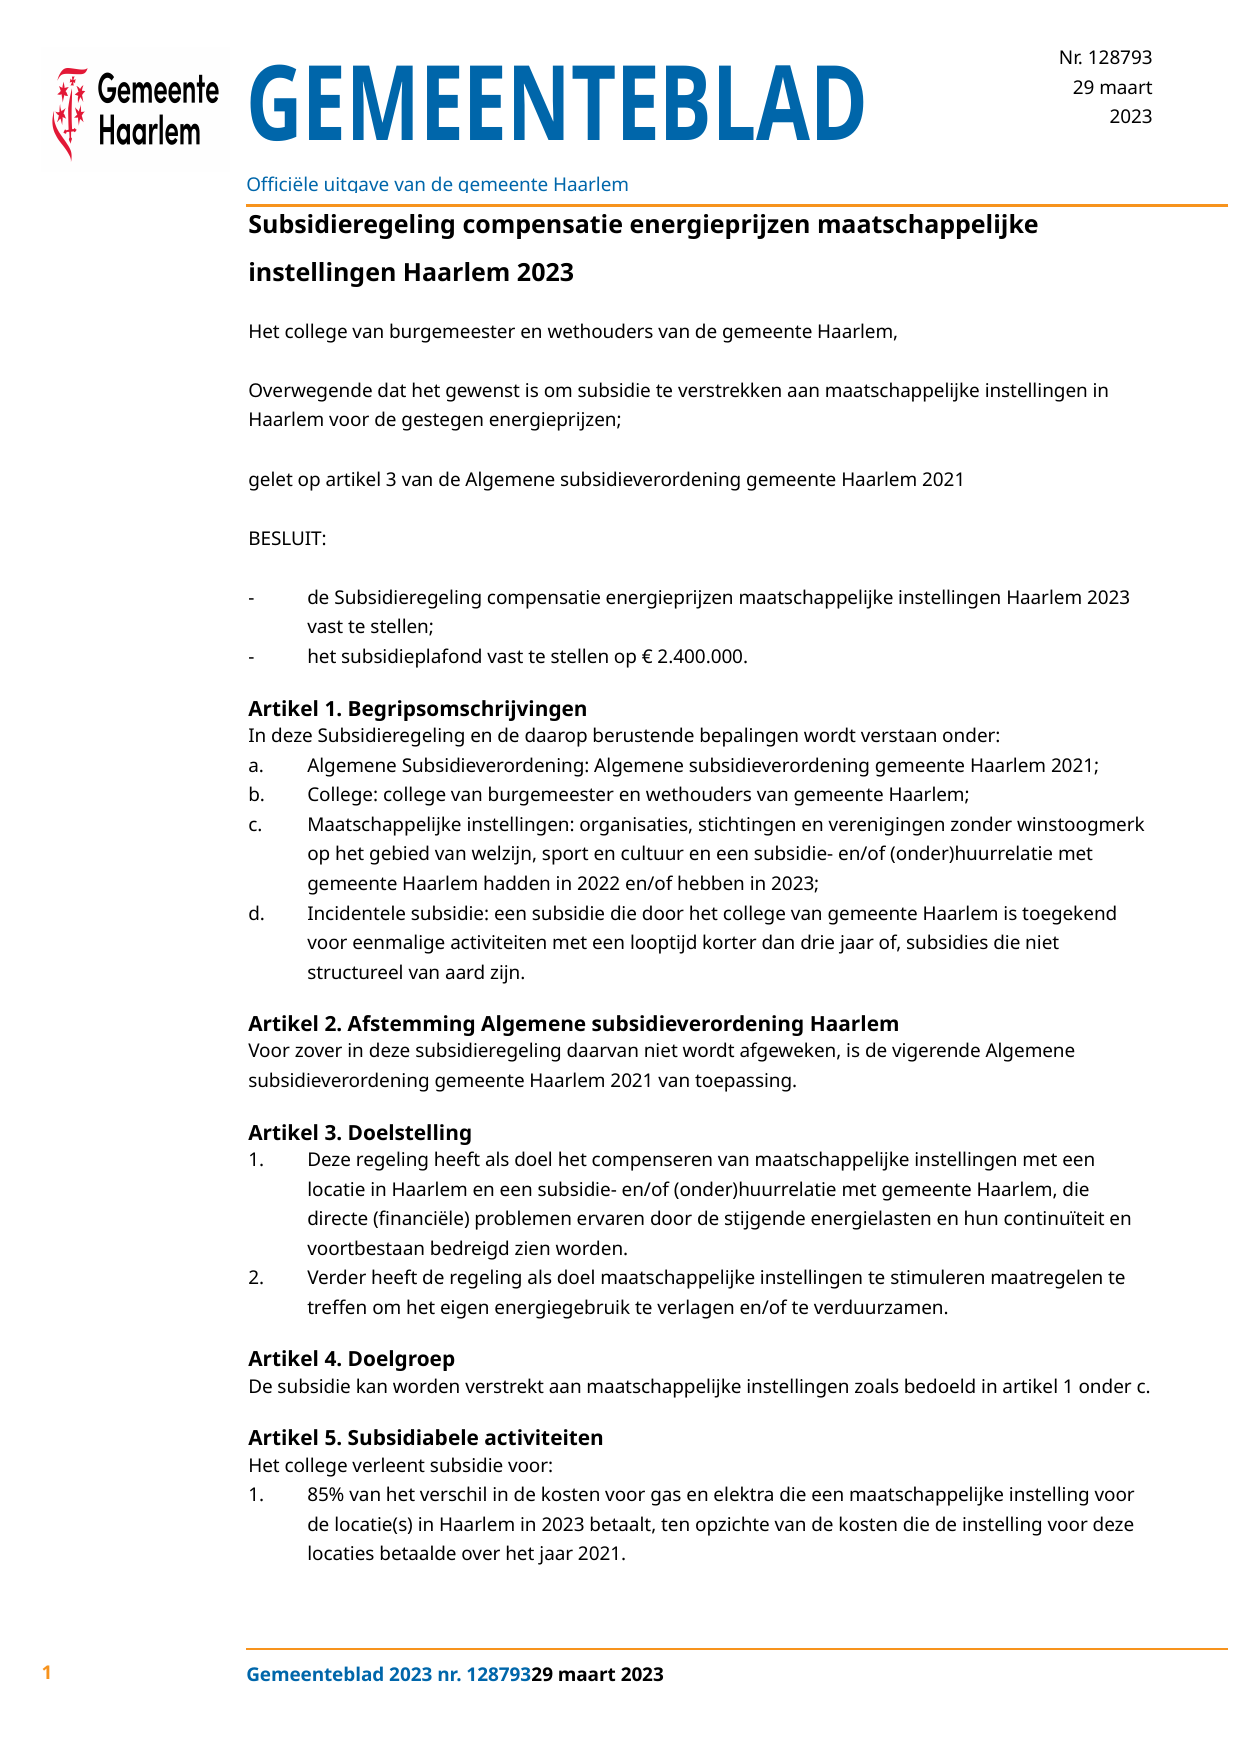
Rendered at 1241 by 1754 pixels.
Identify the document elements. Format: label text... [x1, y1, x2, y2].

list Algemene Subsidieverordening: Algemene subsidieverordening gemeente Haarlem 2021; [248, 752, 1152, 777]
text Subsidieregeling compensatie energieprijzen maatschappelijke instellingen Haarlem 2023 [248, 207, 1152, 288]
text Het college verleent subsidie voor: [248, 1452, 1152, 1477]
text BESLUIT: [248, 525, 1152, 551]
picture [41, 47, 231, 172]
list de Subsidieregeling compensatie energieprijzen maatschappelijke instellingen Haarlem 2023 vast te stellen; [248, 584, 1152, 639]
list het subsidieplafond vast te stellen op € 2.400.000. [248, 643, 1152, 669]
text De subsidie kan worden verstrekt aan maatschappelijke instellingen zoals bedoeld in artikel 1 onder c. [248, 1373, 1152, 1399]
text Het college van burgemeester en wethouders van de gemeente Haarlem, [248, 318, 1152, 344]
text gelet op artikel 3 van de Algemene subsidieverordening gemeente Haarlem 2021 [248, 466, 1152, 492]
list College: college van burgemeester en wethouders van gemeente Haarlem; [248, 781, 1152, 807]
text Overwegende dat het gewenst is om subsidie te verstrekken aan maatschappelijke instellingen in Haarlem voor de gestegen energieprijzen; [248, 377, 1152, 432]
list Verder heeft de regeling als doel maatschappelijke instellingen te stimuleren maatregelen te treffen om het eigen energiegebruik te verlagen en/of te verduurzamen. [248, 1264, 1152, 1320]
list 85% van het verschil in de kosten voor gas en elektra die een maatschappelijke instelling voor de locatie(s) in Haarlem in 2023 betaalt, ten opzichte van de kosten die de instelling voor deze locaties betaalde over het jaar 2021. [248, 1481, 1152, 1566]
list Deze regeling heeft als doel het compenseren van maatschappelijke instellingen met een locatie in Haarlem en een subsidie- en/of (onder)huurrelatie met gemeente Haarlem, die directe (financiële) problemen ervaren door de stijgende energielasten en hun continuïteit en voortbestaan bedreigd zien worden. [248, 1146, 1152, 1261]
text Artikel 1. Begripsomschrijvingen [248, 694, 1152, 722]
text Artikel 5. Subsidiabele activiteiten [248, 1423, 1152, 1452]
text Artikel 4. Doelgroep [248, 1344, 1152, 1373]
text In deze Subsidieregeling en de daarop berustende bepalingen wordt verstaan onder: [248, 722, 1152, 748]
text Artikel 2. Afstemming Algemene subsidieverordening Haarlem [248, 1009, 1152, 1038]
list Maatschappelijke instellingen: organisaties, stichtingen en verenigingen zonder winstoogmerk op het gebied van welzijn, sport en cultuur en een subsidie- en/of (onder)huurrelatie met gemeente Haarlem hadden in 2022 en/of hebben in 2023; [248, 811, 1152, 896]
text Artikel 3. Doelstelling [248, 1118, 1152, 1146]
text Voor zover in deze subsidieregeling daarvan niet wordt afgeweken, is de vigerende Algemene subsidieverordening gemeente Haarlem 2021 van toepassing. [248, 1038, 1152, 1093]
list Incidentele subsidie: een subsidie die door het college van gemeente Haarlem is toegekend voor eenmalige activiteiten met een looptijd korter dan drie jaar of, subsidies die niet structureel van aard zijn. [248, 900, 1152, 984]
